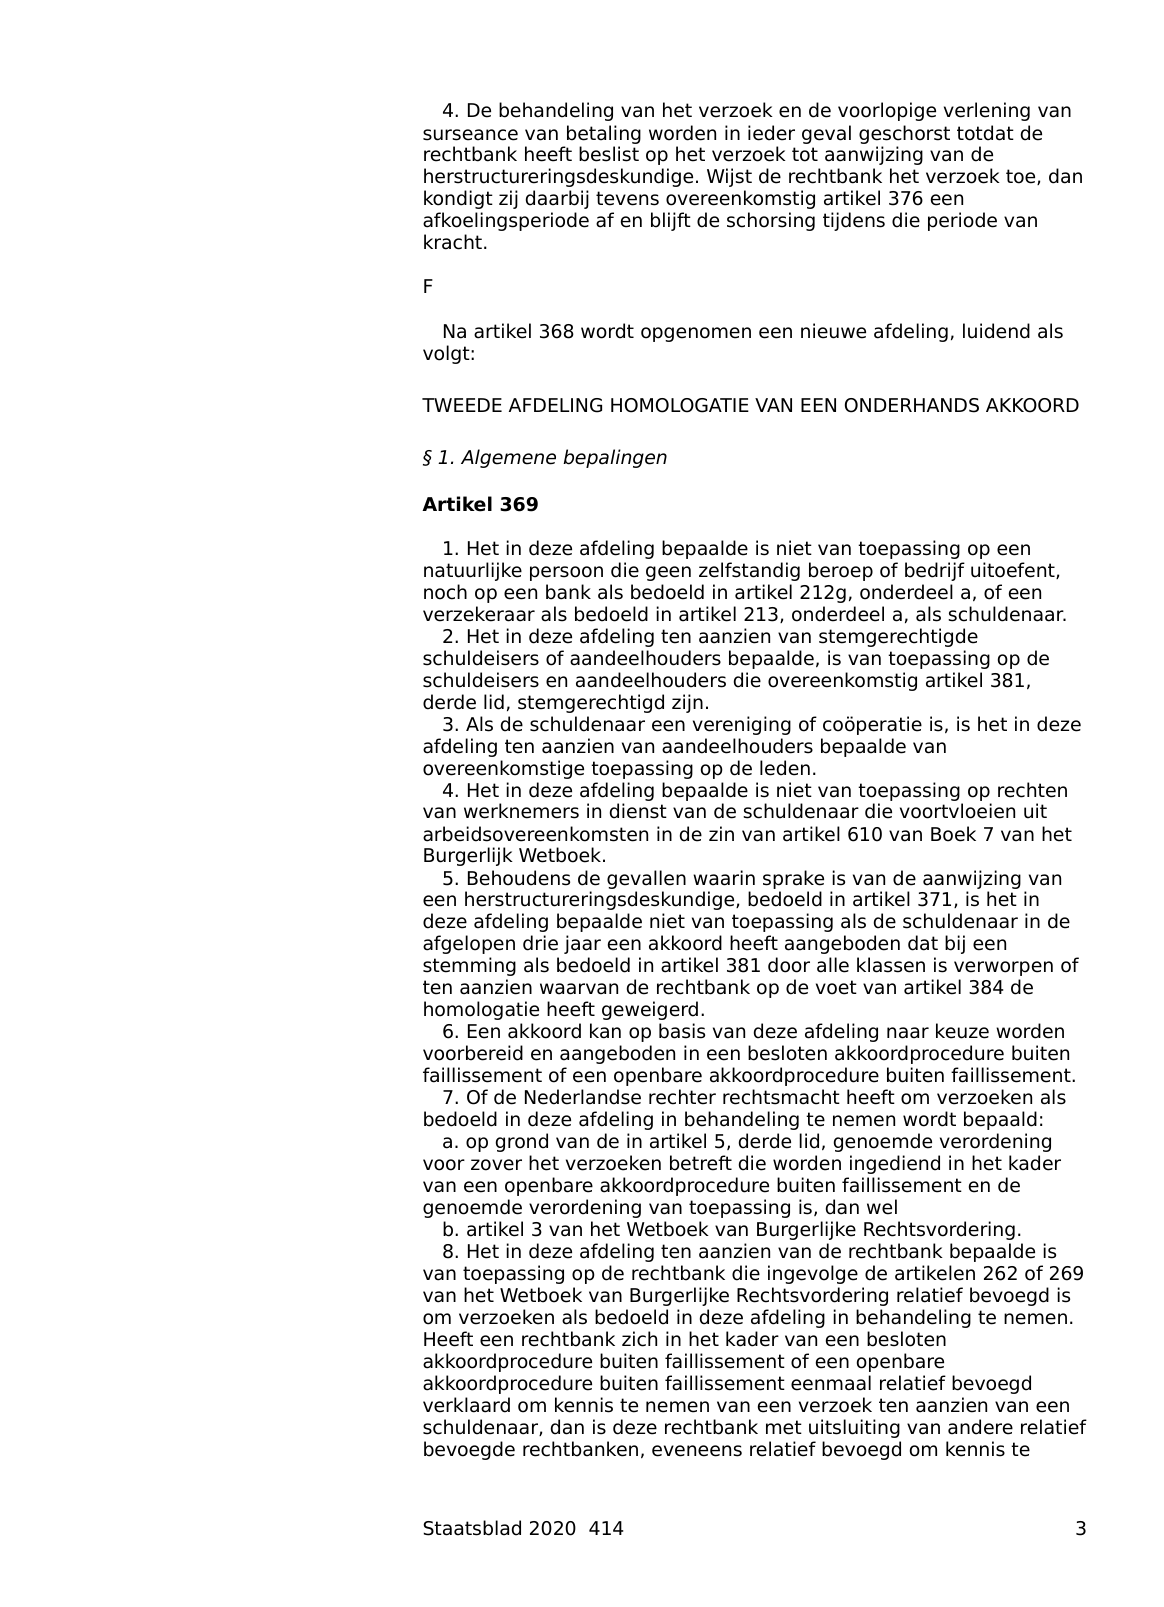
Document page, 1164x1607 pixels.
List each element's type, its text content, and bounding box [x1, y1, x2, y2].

text 1. Het in deze afdeling bepaalde is niet van toepassing op een natuurlijke persoon die geen zelfstandig beroep of bedrijf uitoefent, noch op een bank als bedoeld in artikel 212g, onderdeel a, of een verzekeraar als bedoeld in artikel 213, onderdeel a, als schuldenaar. [422, 538, 1087, 626]
text 4. Het in deze afdeling bepaalde is niet van toepassing op rechten van werknemers in dienst van de schuldenaar die voortvloeien uit arbeidsovereenkomsten in de zin van artikel 610 van Boek 7 van het Burgerlijk Wetboek. [422, 779, 1087, 867]
text 5. Behoudens de gevallen waarin sprake is van de aanwijzing van een herstructureringsdeskundige, bedoeld in artikel 371, is het in deze afdeling bepaalde niet van toepassing als de schuldenaar in de afgelopen drie jaar een akkoord heeft aangeboden dat bij een stemming als bedoeld in artikel 381 door alle klassen is verworpen of ten aanzien waarvan de rechtbank op de voet van artikel 384 de homologatie heeft geweigerd. [422, 867, 1087, 1021]
text 4. De behandeling van het verzoek en de voorlopige verlening van surseance van betaling worden in ieder geval geschorst totdat de rechtbank heeft beslist op het verzoek tot aanwijzing van de herstructureringsdeskundige. Wijst de rechtbank het verzoek toe, dan kondigt zij daarbij tevens overeenkomstig artikel 376 een afkoelingsperiode af en blijft de schorsing tijdens die periode van kracht. [422, 100, 1087, 254]
subtitle Artikel 369 [422, 493, 1087, 516]
text 3. Als de schuldenaar een vereniging of coöperatie is, is het in deze afdeling ten aanzien van aandeelhouders bepaalde van overeenkomstige toepassing op de leden. [422, 713, 1087, 779]
text 8. Het in deze afdeling ten aanzien van de rechtbank bepaalde is van toepassing op de rechtbank die ingevolge de artikelen 262 of 269 van het Wetboek van Burgerlijke Rechtsvordering relatief bevoegd is om verzoeken als bedoeld in deze afdeling in behandeling te nemen. Heeft een rechtbank zich in het kader van een besloten akkoordprocedure buiten faillissement of een openbare akkoordprocedure buiten faillissement eenmaal relatief bevoegd verklaard om kennis te nemen van een verzoek ten aanzien van een schuldenaar, dan is deze rechtbank met uitsluiting van andere relatief bevoegde rechtbanken, eveneens relatief bevoegd om kennis te [422, 1241, 1087, 1461]
text 2. Het in deze afdeling ten aanzien van stemgerechtigde schuldeisers of aandeelhouders bepaalde, is van toepassing op de schuldeisers en aandeelhouders die overeenkomstig artikel 381, derde lid, stemgerechtigd zijn. [422, 626, 1087, 713]
subtitle TWEEDE AFDELING HOMOLOGATIE VAN EEN ONDERHANDS AKKOORD [422, 394, 1087, 417]
text 7. Of de Nederlandse rechter rechtsmacht heeft om verzoeken als bedoeld in deze afdeling in behandeling te nemen wordt bepaald: [422, 1087, 1087, 1131]
text F [422, 276, 1087, 298]
text a. op grond van de in artikel 5, derde lid, genoemde verordening voor zover het verzoeken betreft die worden ingediend in het kader van een openbare akkoordprocedure buiten faillissement en de genoemde verordening van toepassing is, dan wel [422, 1131, 1087, 1219]
text Na artikel 368 wordt opgenomen een nieuwe afdeling, luidend als volgt: [422, 321, 1087, 364]
text 6. Een akkoord kan op basis van deze afdeling naar keuze worden voorbereid en aangeboden in een besloten akkoordprocedure buiten faillissement of een openbare akkoordprocedure buiten faillissement. [422, 1021, 1087, 1087]
subtitle § 1. Algemene bepalingen [422, 447, 1087, 468]
text b. artikel 3 van het Wetboek van Burgerlijke Rechtsvordering. [422, 1219, 1087, 1241]
